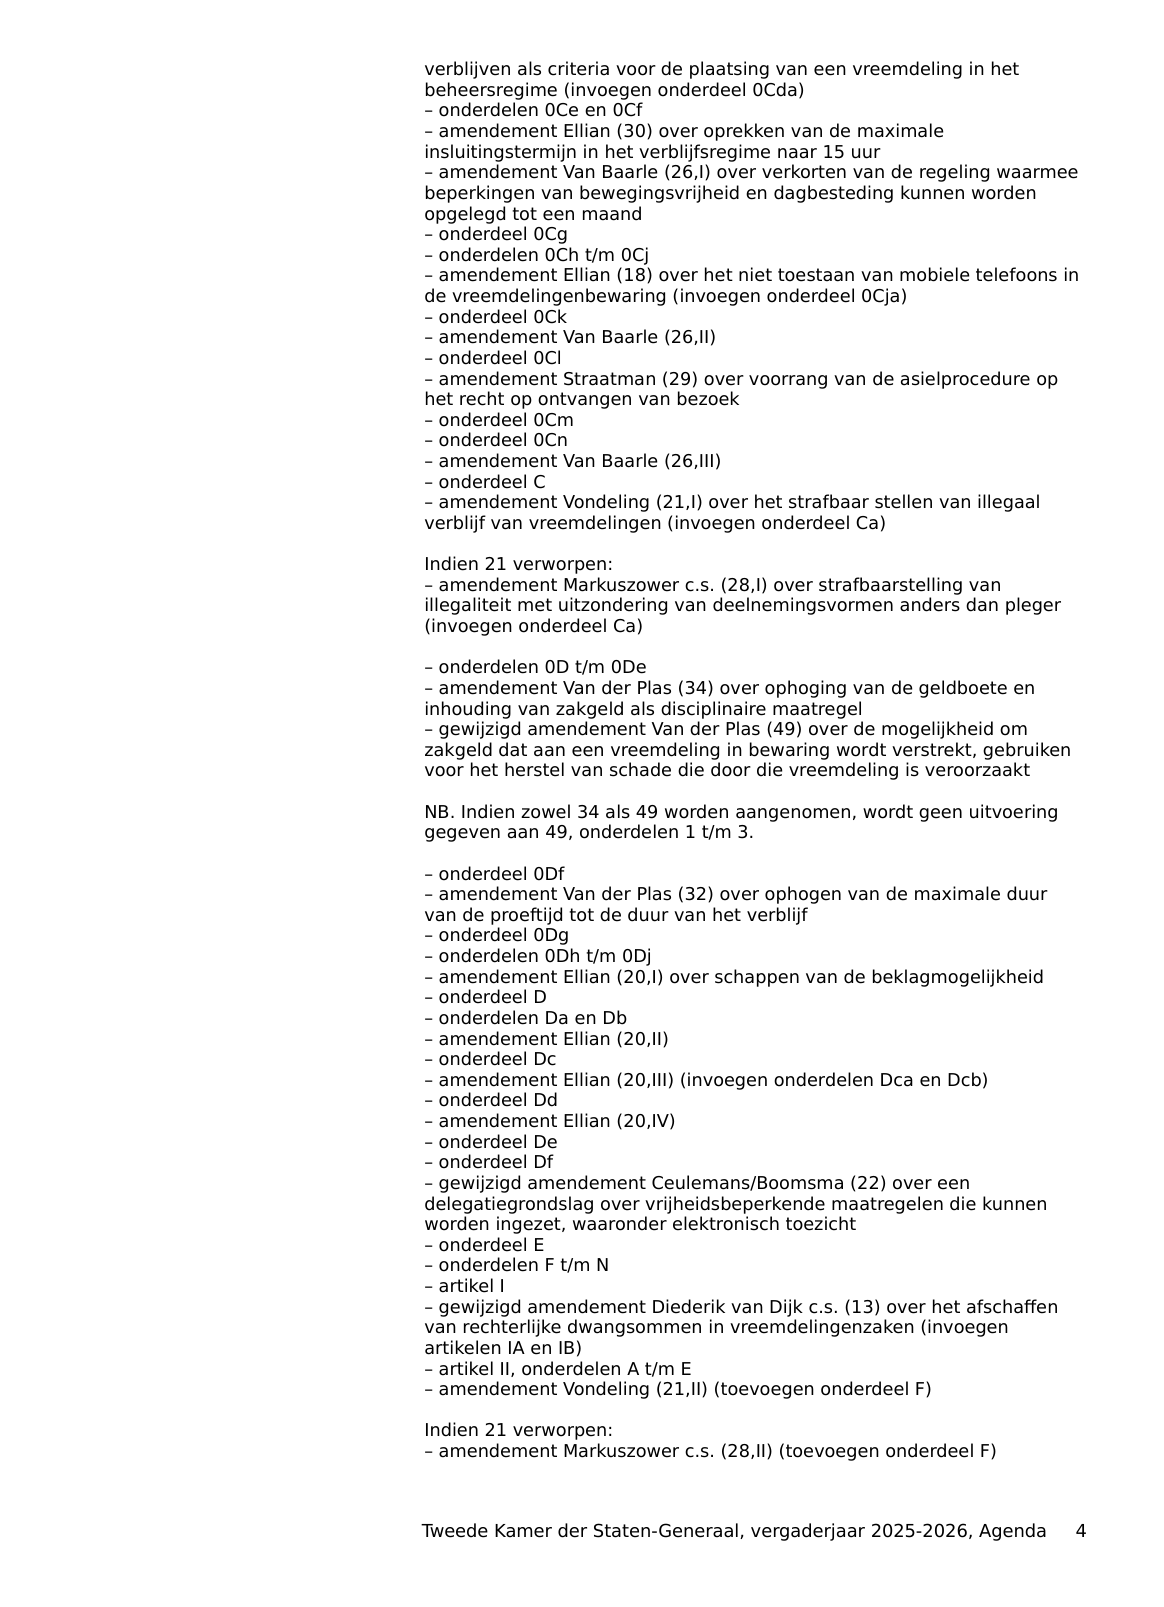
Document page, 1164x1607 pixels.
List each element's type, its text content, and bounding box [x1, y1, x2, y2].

table_cell [401, 1090, 418, 1111]
table_cell [401, 265, 418, 307]
table_cell – amendement Markuszower c.s. (28,I) over strafbaarstelling van illegaliteit met uitzondering van deelnemingsvormen anders dan pleger (invoegen onderdeel Ca) [418, 575, 1087, 637]
table_cell – onderdeel 0Cl [418, 348, 1087, 368]
table_cell [401, 472, 418, 492]
table_cell [401, 781, 418, 802]
table_cell [77, 410, 401, 430]
table_cell – onderdeel Dd [418, 1090, 1087, 1111]
table_cell [401, 1441, 418, 1462]
table_cell [401, 430, 418, 451]
table_cell [401, 719, 418, 781]
table_cell [77, 1070, 401, 1090]
table_cell – amendement Ellian (30) over oprekken van de maximale insluitingstermijn in het verblijfsregime naar 15 uur [418, 121, 1087, 162]
table_cell – gewijzigd amendement Diederik van Dijk c.s. (13) over het afschaffen van rechterlijke dwangsommen in vreemdelingenzaken (invoegen artikelen IA en IB) [418, 1297, 1087, 1358]
table_cell [77, 1132, 401, 1152]
table_cell [401, 1029, 418, 1049]
table_cell [401, 348, 418, 368]
table_cell [77, 1441, 401, 1462]
table_cell [77, 864, 401, 884]
table_cell [401, 1111, 418, 1132]
table_cell [401, 369, 418, 410]
table_cell – onderdeel De [418, 1132, 1087, 1152]
table_cell – onderdeel 0Df [418, 864, 1087, 884]
table_cell – gewijzigd amendement Van der Plas (49) over de mogelijkheid om zakgeld dat aan een vreemdeling in bewaring wordt verstrekt, gebruiken voor het herstel van schade die door die vreemdeling is veroorzaakt [418, 719, 1087, 781]
table_cell – amendement Van Baarle (26,III) [418, 451, 1087, 472]
table_cell [401, 451, 418, 472]
table_cell – amendement Vondeling (21,II) (toevoegen onderdeel F) [418, 1379, 1087, 1400]
table_cell [401, 121, 418, 162]
table_cell – onderdelen 0Ch t/m 0Cj [418, 245, 1087, 265]
table_cell [77, 327, 401, 348]
table_cell [77, 1173, 401, 1235]
table_cell [401, 802, 418, 843]
table_cell [77, 1297, 401, 1358]
table_cell [401, 100, 418, 121]
table_cell – onderdelen 0D t/m 0De [418, 657, 1087, 678]
table_cell [401, 1359, 418, 1379]
table_cell [401, 554, 418, 575]
table_cell [77, 265, 401, 307]
table_cell – onderdelen 0Ce en 0Cf [418, 100, 1087, 121]
table_cell [77, 369, 401, 410]
table_cell [401, 678, 418, 719]
table_cell [401, 307, 418, 327]
table_cell [401, 1420, 418, 1441]
table_cell [77, 575, 401, 637]
table_cell [401, 1297, 418, 1358]
table_cell – amendement Van Baarle (26,II) [418, 327, 1087, 348]
table_cell – onderdeel Df [418, 1152, 1087, 1173]
table_cell [418, 637, 1087, 657]
table_cell [401, 864, 418, 884]
table_cell – onderdeel 0Dg [418, 925, 1087, 946]
table_cell [77, 946, 401, 967]
table_cell [77, 100, 401, 121]
table_cell – onderdeel 0Cg [418, 224, 1087, 245]
table_cell – onderdeel Dc [418, 1049, 1087, 1070]
table_cell [77, 224, 401, 245]
table_cell [77, 1420, 401, 1441]
table_cell [77, 1400, 401, 1420]
table_cell [401, 224, 418, 245]
table_cell [77, 657, 401, 678]
table_cell [77, 1111, 401, 1132]
table_cell – amendement Ellian (20,I) over schappen van de beklagmogelijkheid [418, 967, 1087, 987]
table_cell – amendement Ellian (18) over het niet toestaan van mobiele telefoons in de vreemdelingenbewaring (invoegen onderdeel 0Cja) [418, 265, 1087, 307]
table_cell [418, 1400, 1087, 1420]
table_cell – amendement Van der Plas (32) over ophogen van de maximale duur van de proeftijd tot de duur van het verblijf [418, 884, 1087, 925]
table_cell [401, 1400, 418, 1420]
table_cell [401, 946, 418, 967]
table_cell [401, 657, 418, 678]
table_cell [77, 637, 401, 657]
table_cell [401, 1276, 418, 1297]
table_cell [401, 1379, 418, 1400]
table_cell [401, 59, 418, 100]
table_cell [77, 121, 401, 162]
table_cell [77, 348, 401, 368]
table_cell Indien 21 verworpen: [418, 1420, 1087, 1441]
table_cell – onderdeel C [418, 472, 1087, 492]
table_cell – onderdelen 0Dh t/m 0Dj [418, 946, 1087, 967]
table_cell – amendement Ellian (20,IV) [418, 1111, 1087, 1132]
table_cell [401, 162, 418, 224]
table_cell – gewijzigd amendement Ceulemans/Boomsma (22) over een delegatiegrondslag over vrijheidsbeperkende maatregelen die kunnen worden ingezet, waaronder elektronisch toezicht [418, 1173, 1087, 1235]
table_cell [401, 1132, 418, 1152]
table_cell [401, 1070, 418, 1090]
table_cell [77, 451, 401, 472]
table_cell – amendement Markuszower c.s. (28,II) (toevoegen onderdeel F) [418, 1441, 1087, 1462]
table_cell [77, 1049, 401, 1070]
table_cell [418, 781, 1087, 802]
table_cell [418, 843, 1087, 863]
table_cell – onderdelen F t/m N [418, 1255, 1087, 1276]
table_cell [418, 534, 1087, 554]
table_cell [77, 245, 401, 265]
table_cell [401, 1255, 418, 1276]
table_cell [401, 245, 418, 265]
table_cell – amendement Van Baarle (26,I) over verkorten van de regeling waarmee beperkingen van bewegingsvrijheid en dagbesteding kunnen worden opgelegd tot een maand [418, 162, 1087, 224]
table_cell [77, 781, 401, 802]
table_cell NB. Indien zowel 34 als 49 worden aangenomen, wordt geen uitvoering gegeven aan 49, onderdelen 1 t/m 3. [418, 802, 1087, 843]
table_cell [77, 1008, 401, 1028]
table_cell [401, 1173, 418, 1235]
table_cell – artikel II, onderdelen A t/m E [418, 1359, 1087, 1379]
table_cell – amendement Van der Plas (34) over ophoging van de geldboete en inhouding van zakgeld als disciplinaire maatregel [418, 678, 1087, 719]
table_cell [401, 925, 418, 946]
table_cell – onderdelen Da en Db [418, 1008, 1087, 1028]
table_cell – onderdeel E [418, 1235, 1087, 1255]
table_cell [77, 678, 401, 719]
table_cell [77, 1276, 401, 1297]
table_cell – amendement Straatman (29) over voorrang van de asielprocedure op het recht op ontvangen van bezoek [418, 369, 1087, 410]
table_cell [77, 1379, 401, 1400]
table_cell [401, 327, 418, 348]
table_cell [401, 884, 418, 925]
table_cell – onderdeel D [418, 987, 1087, 1008]
table_cell – artikel I [418, 1276, 1087, 1297]
table_cell [77, 59, 401, 100]
table_cell – amendement Ellian (20,II) [418, 1029, 1087, 1049]
table_cell [77, 1029, 401, 1049]
table_cell [77, 1235, 401, 1255]
table_cell [401, 534, 418, 554]
table_cell [401, 575, 418, 637]
table_cell [401, 1152, 418, 1173]
table_cell [77, 884, 401, 925]
table_cell [77, 925, 401, 946]
table_cell [77, 1359, 401, 1379]
table_cell [77, 492, 401, 533]
table_cell – onderdeel 0Cm [418, 410, 1087, 430]
table_cell [401, 410, 418, 430]
table_cell – onderdeel 0Ck [418, 307, 1087, 327]
table_cell [401, 843, 418, 863]
table_cell [77, 307, 401, 327]
table_cell [77, 1255, 401, 1276]
table_cell Indien 21 verworpen: [418, 554, 1087, 575]
table_cell [77, 162, 401, 224]
table_cell – amendement Vondeling (21,I) over het strafbaar stellen van illegaal verblijf van vreemdelingen (invoegen onderdeel Ca) [418, 492, 1087, 533]
table_cell [77, 802, 401, 843]
table_cell [77, 967, 401, 987]
table_cell [401, 492, 418, 533]
table_cell [401, 1235, 418, 1255]
table_cell – onderdeel 0Cn [418, 430, 1087, 451]
table_cell [401, 637, 418, 657]
table_cell verblijven als criteria voor de plaatsing van een vreemdeling in het beheersregime (invoegen onderdeel 0Cda) [418, 59, 1087, 100]
table_cell [77, 719, 401, 781]
table_cell – amendement Ellian (20,III) (invoegen onderdelen Dca en Dcb) [418, 1070, 1087, 1090]
table_cell [401, 1049, 418, 1070]
table_cell [77, 987, 401, 1008]
table_cell [77, 430, 401, 451]
table_cell [77, 843, 401, 863]
table_cell [77, 1090, 401, 1111]
table_cell [401, 1008, 418, 1028]
table_cell [401, 987, 418, 1008]
table_cell [77, 554, 401, 575]
table_cell [77, 534, 401, 554]
table_cell [77, 1152, 401, 1173]
table_cell [401, 967, 418, 987]
table_cell [77, 472, 401, 492]
